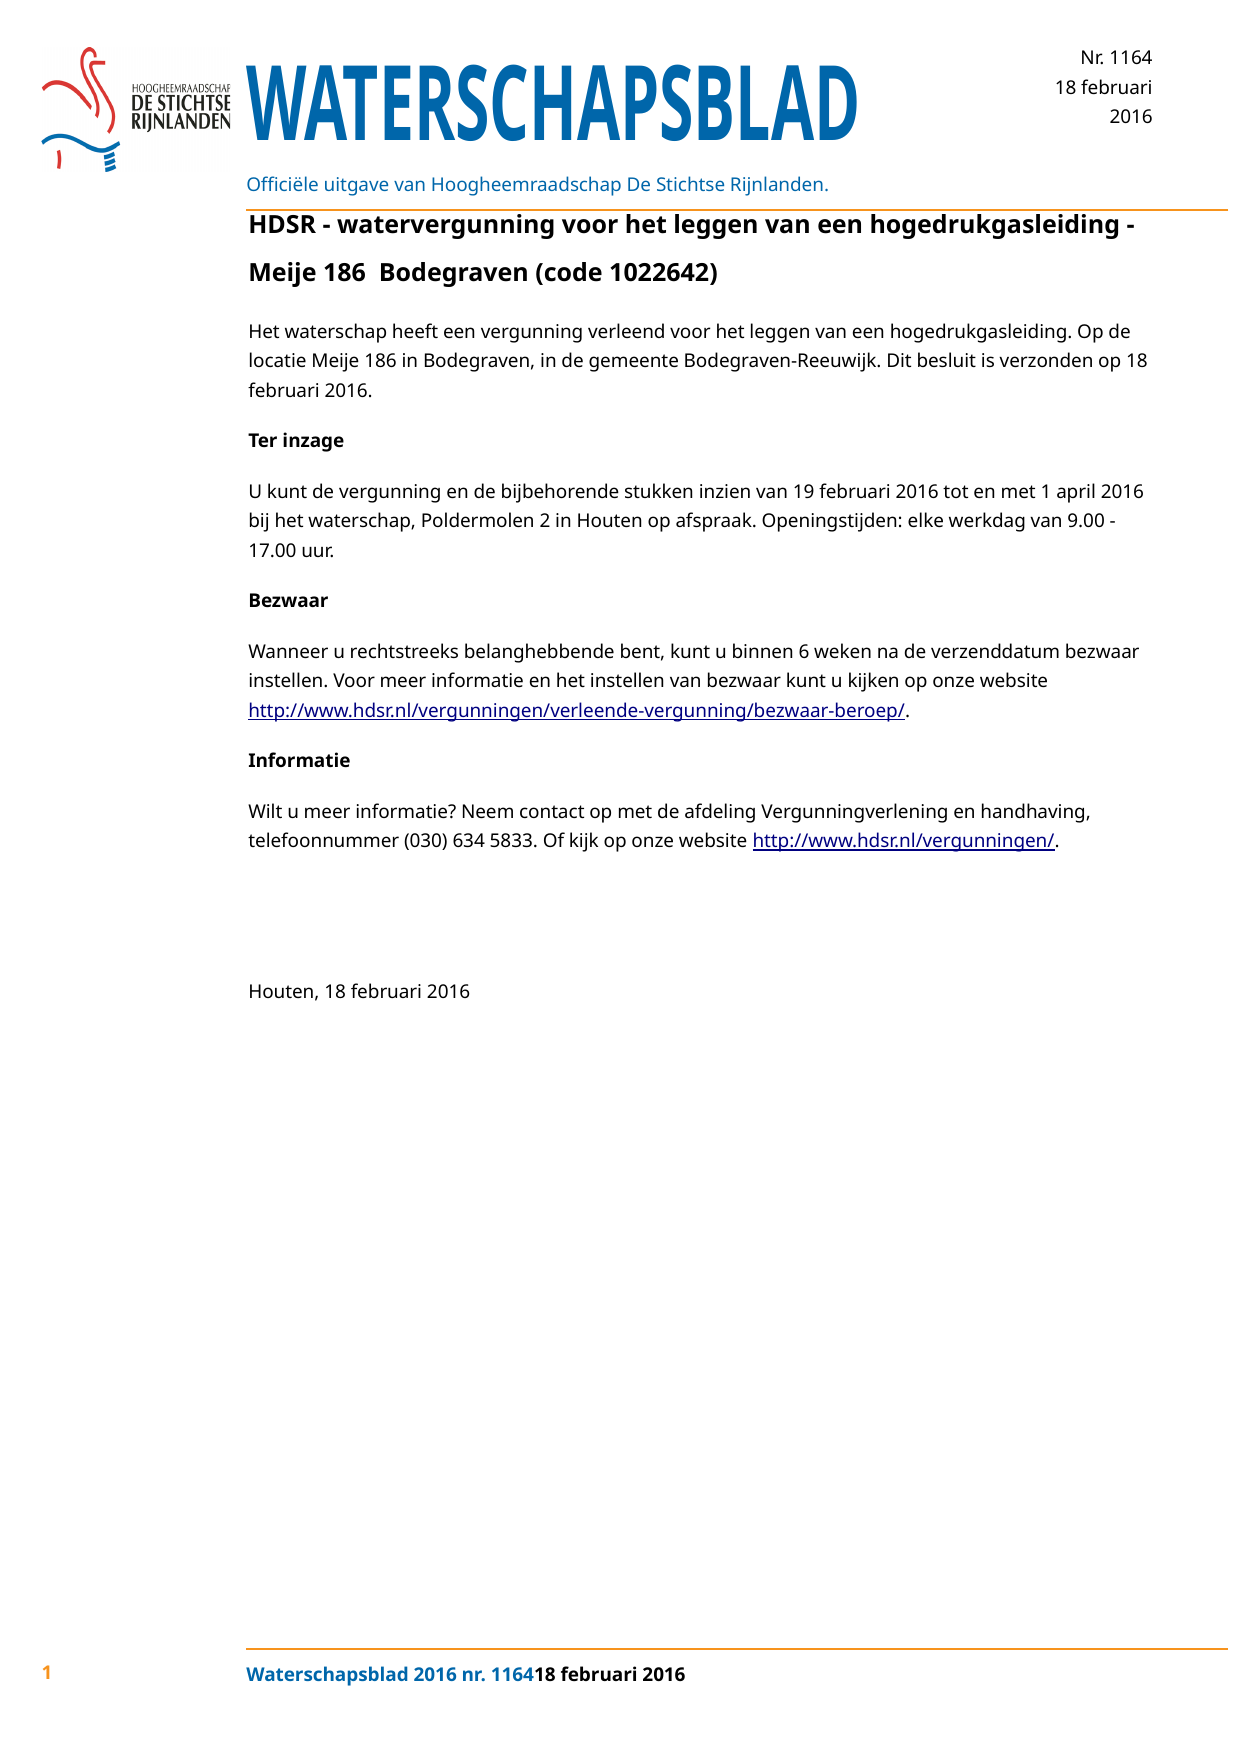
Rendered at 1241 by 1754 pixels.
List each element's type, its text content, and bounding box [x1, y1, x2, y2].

text Informatie [248, 747, 1152, 773]
text Wilt u meer informatie? Neem contact op met de afdeling Vergunningverlening en handhaving, telefoonnummer (030) 634 5833. Of kijk op onze website http://www.hdsr.nl/vergunningen/. [248, 798, 1152, 853]
text Houten, 18 februari 2016 [248, 979, 1152, 1004]
text Bezwaar [248, 587, 1152, 613]
text Het waterschap heeft een vergunning verleend voor het leggen van een hogedrukgasleiding. Op de locatie Meije 186 in Bodegraven, in de gemeente Bodegraven-Reeuwijk. Dit besluit is verzonden op 18 februari 2016. [248, 318, 1152, 403]
text Ter inzage [248, 427, 1152, 453]
picture [41, 47, 231, 172]
text HDSR - watervergunning voor het leggen van een hogedrukgasleiding - Meije 186 Bodegraven (code 1022642) [248, 211, 1152, 288]
text Wanneer u rechtstreeks belanghebbende bent, kunt u binnen 6 weken na de verzenddatum bezwaar instellen. Voor meer informatie en het instellen van bezwaar kunt u kijken op onze website http://www.hdsr.nl/vergunningen/verleende-vergunning/bezwaar-beroep/. [248, 638, 1152, 723]
text U kunt de vergunning en de bijbehorende stukken inzien van 19 februari 2016 tot en met 1 april 2016 bij het waterschap, Poldermolen 2 in Houten op afspraak. Openingstijden: elke werkdag van 9.00 - 17.00 uur. [248, 478, 1152, 563]
